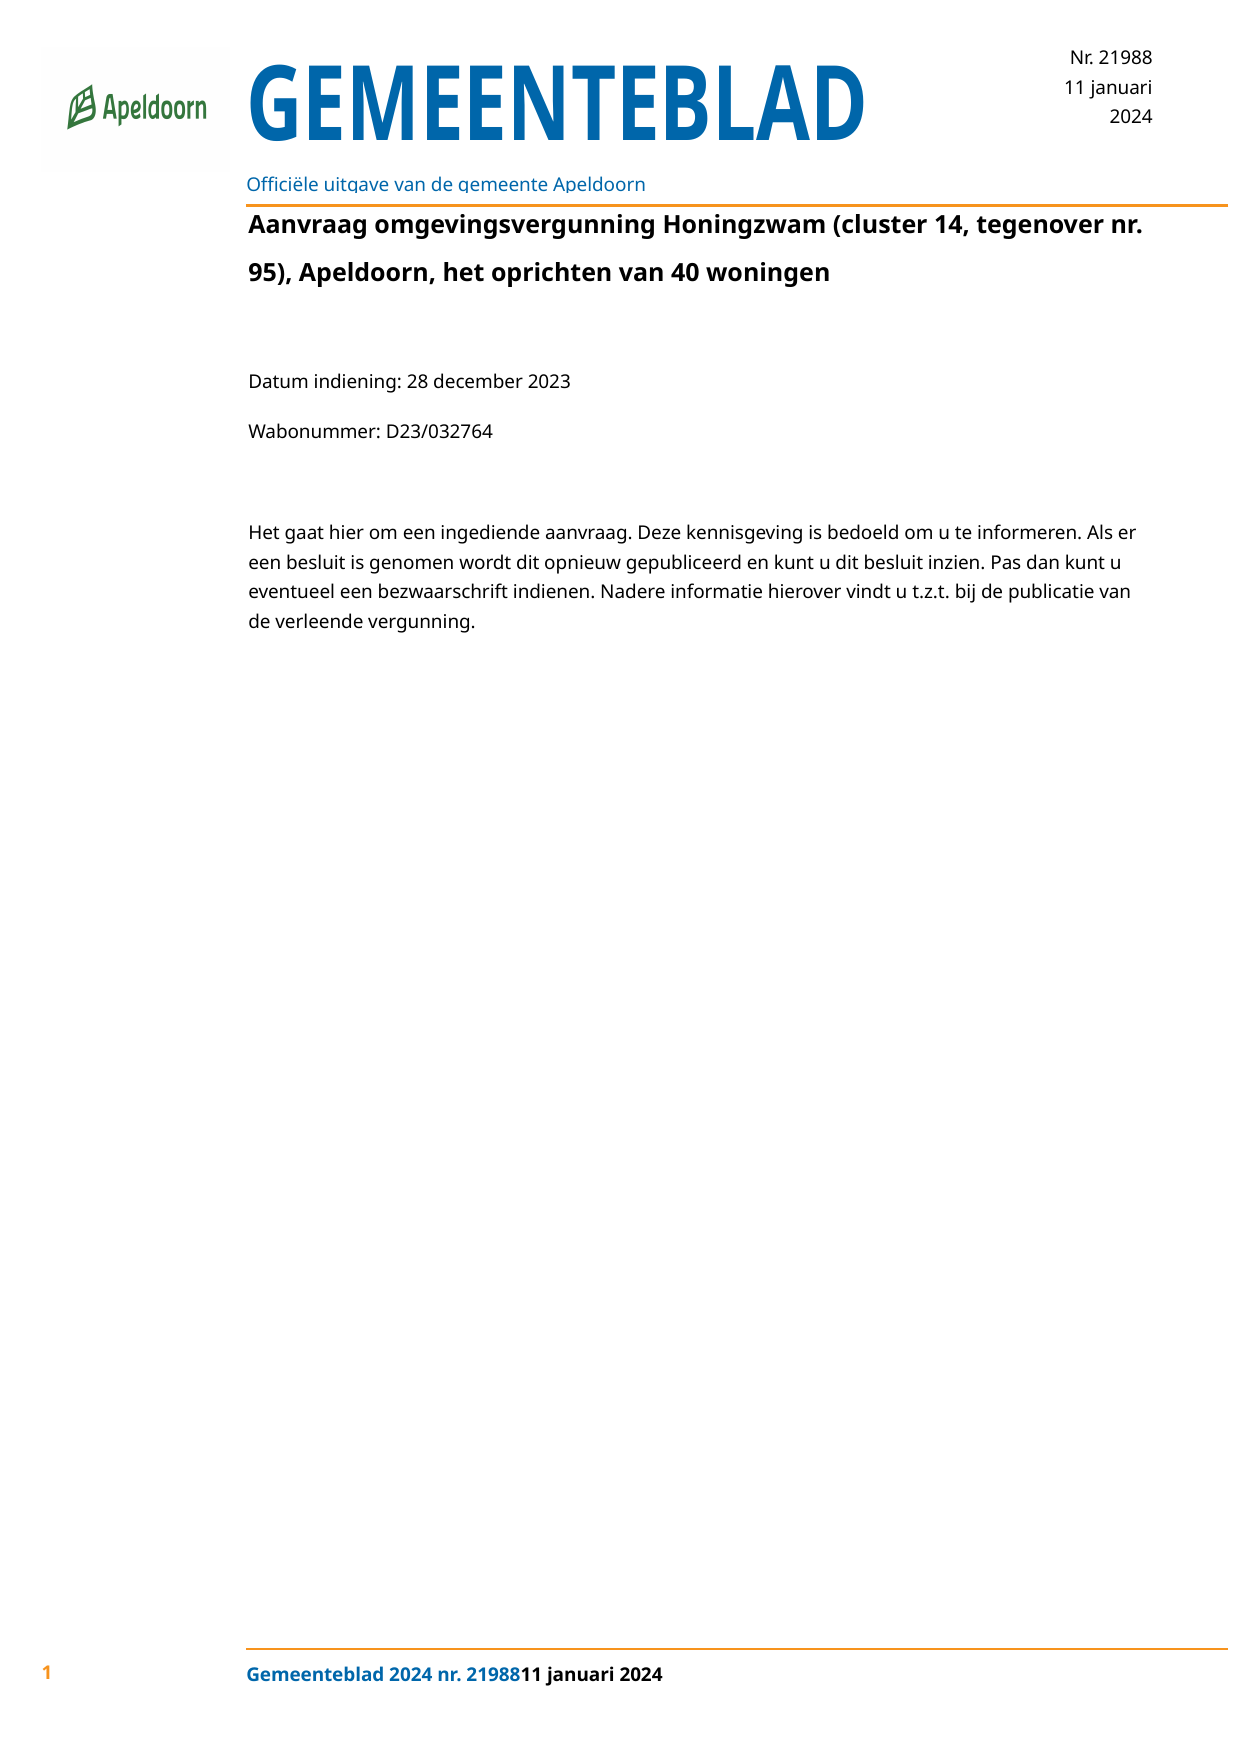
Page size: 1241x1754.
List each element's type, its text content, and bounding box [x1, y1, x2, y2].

picture [41, 47, 231, 172]
text Het gaat hier om een ingediende aanvraag. Deze kennisgeving is bedoeld om u te informeren. Als er een besluit is genomen wordt dit opnieuw gepubliceerd en kunt u dit besluit inzien. Pas dan kunt u eventueel een bezwaarschrift indienen. Nadere informatie hierover vindt u t.z.t. bij de publicatie van de verleende vergunning. [248, 519, 1152, 634]
text Wabonummer: D23/032764 [248, 419, 1152, 444]
text Aanvraag omgevingsvergunning Honingzwam (cluster 14, tegenover nr. 95), Apeldoorn, het oprichten van 40 woningen [248, 207, 1152, 288]
text Datum indiening: 28 december 2023 [248, 368, 1152, 394]
